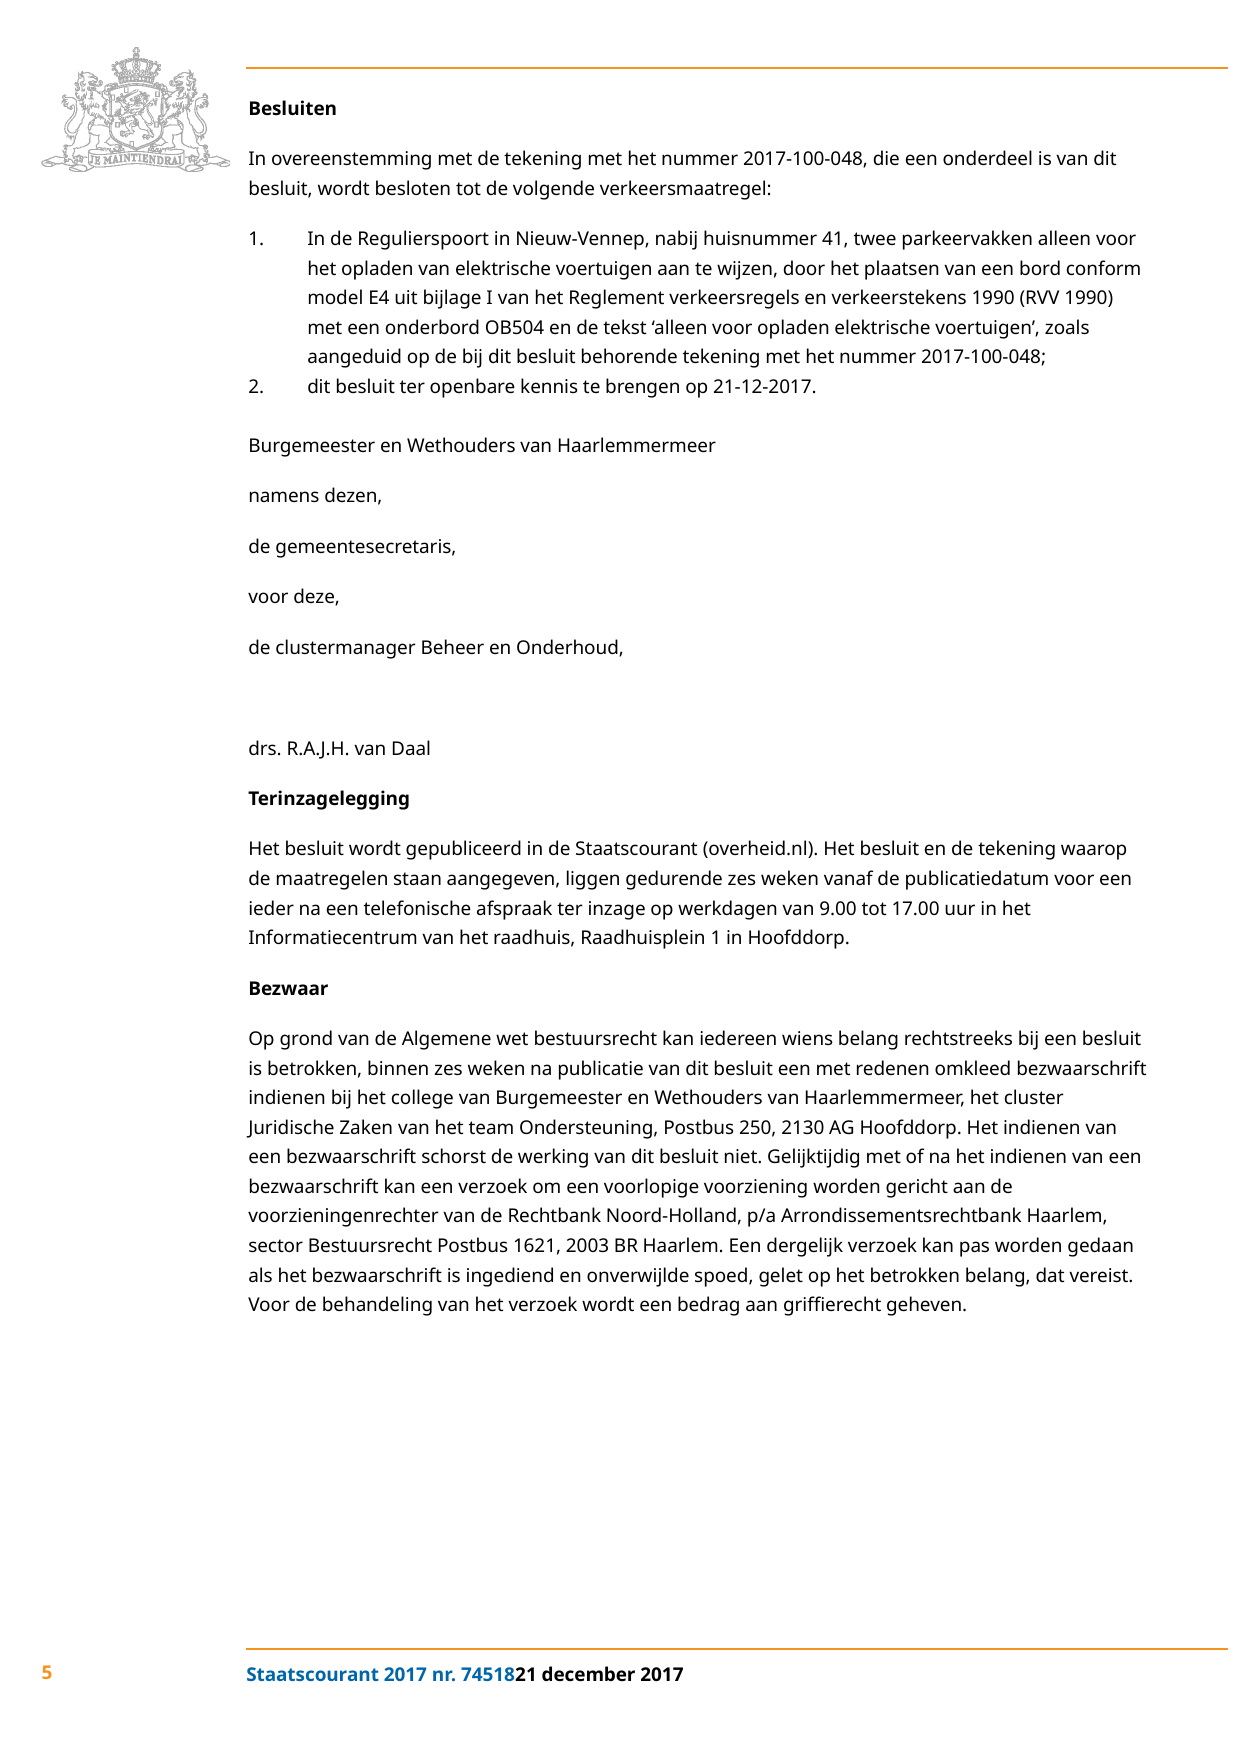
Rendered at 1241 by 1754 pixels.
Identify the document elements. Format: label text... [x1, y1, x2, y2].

text Bezwaar [248, 975, 1152, 1001]
text de clustermanager Beheer en Onderhoud, [248, 634, 1152, 660]
text Terinzagelegging [248, 785, 1152, 811]
text Besluiten [248, 95, 1152, 121]
text voor deze, [248, 583, 1152, 609]
text namens dezen, [248, 483, 1152, 508]
text In overeenstemming met de tekening met het nummer 2017-100-048, die een onderdeel is van dit besluit, wordt besloten tot de volgende verkeersmaatregel: [248, 145, 1152, 201]
list In de Regulierspoort in Nieuw-Vennep, nabij huisnummer 41, twee parkeervakken alleen voor het opladen van elektrische voertuigen aan te wijzen, door het plaatsen van een bord conform model E4 uit bijlage I van het Reglement verkeersregels en verkeerstekens 1990 (RVV 1990) met een onderbord OB504 en de tekst ‘alleen voor opladen elektrische voertuigen’, zoals aangeduid op de bij dit besluit behorende tekening met het nummer 2017-100-048; [248, 225, 1152, 369]
text Burgemeester en Wethouders van Haarlemmermeer [248, 432, 1152, 458]
text drs. R.A.J.H. van Daal [248, 735, 1152, 761]
picture [41, 47, 231, 172]
text de gemeentesecretaris, [248, 533, 1152, 559]
list dit besluit ter openbare kennis te brengen op 21-12-2017. [248, 373, 1152, 399]
text Op grond van de Algemene wet bestuursrecht kan iedereen wiens belang rechtstreeks bij een besluit is betrokken, binnen zes weken na publicatie van dit besluit een met redenen omkleed bezwaarschrift indienen bij het college van Burgemeester en Wethouders van Haarlemmermeer, het cluster Juridische Zaken van het team Ondersteuning, Postbus 250, 2130 AG Hoofddorp. Het indienen van een bezwaarschrift schorst de werking van dit besluit niet. Gelijktijdig met of na het indienen van een bezwaarschrift kan een verzoek om een voorlopige voorziening worden gericht aan de voorzieningenrechter van de Rechtbank Noord-Holland, p/a Arrondissementsrechtbank Haarlem, sector Bestuursrecht Postbus 1621, 2003 BR Haarlem. Een dergelijk verzoek kan pas worden gedaan als het bezwaarschrift is ingediend en onverwijlde spoed, gelet op het betrokken belang, dat vereist. Voor de behandeling van het verzoek wordt een bedrag aan griffierecht geheven. [248, 1025, 1152, 1317]
text Het besluit wordt gepubliceerd in de Staatscourant (overheid.nl). Het besluit en de tekening waarop de maatregelen staan aangegeven, liggen gedurende zes weken vanaf de publicatiedatum voor een ieder na een telefonische afspraak ter inzage op werkdagen van 9.00 tot 17.00 uur in het Informatiecentrum van het raadhuis, Raadhuisplein 1 in Hoofddorp. [248, 836, 1152, 950]
